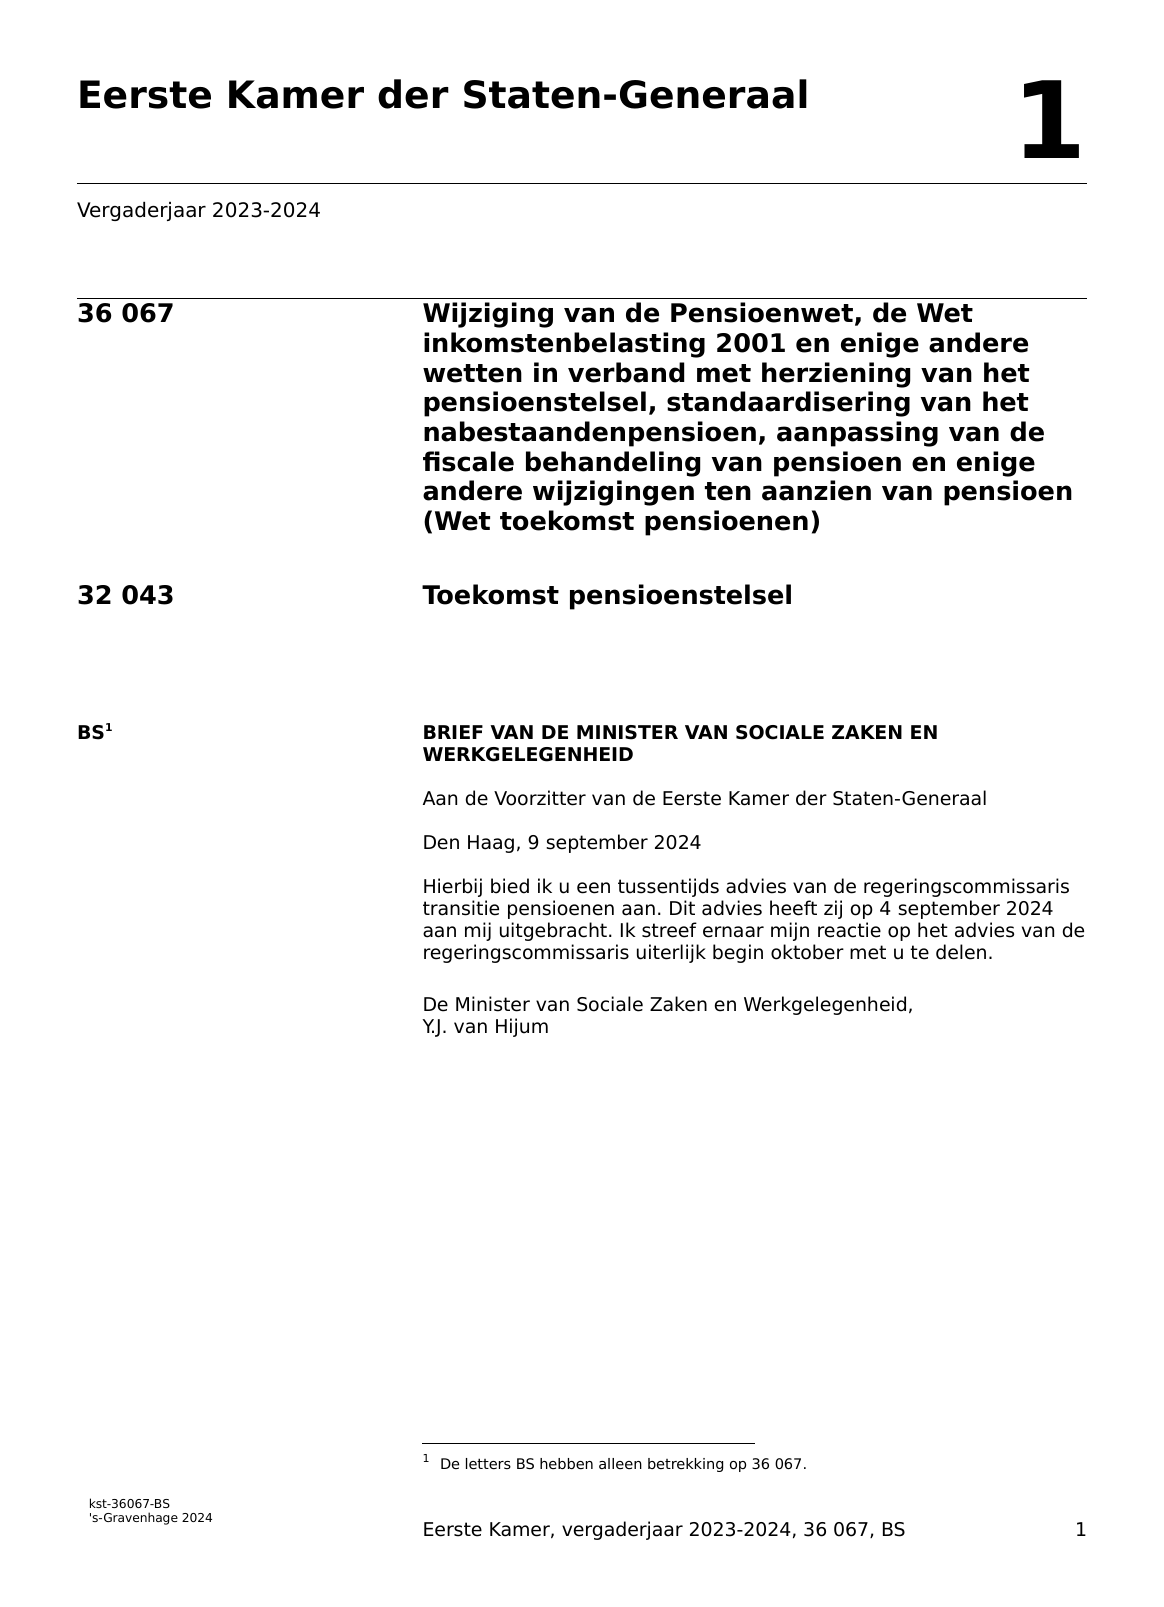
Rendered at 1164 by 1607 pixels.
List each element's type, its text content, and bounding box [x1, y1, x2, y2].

text Aan de Voorzitter van de Eerste Kamer der Staten-Generaal [422, 788, 1087, 810]
table_cell Vergaderjaar 2023-2024 [77, 184, 1087, 298]
subtitle 36 067 Wijziging van de Pensioenwet, de Wet inkomstenbelasting 2001 en enige andere wetten in verband met herziening van het pensioenstelsel, standaardisering van het nabestaandenpensioen, aanpassing van de fiscale behandeling van pensioen en enige andere wijzigingen ten aanzien van pensioen (Wet toekomst pensioenen) [77, 299, 1087, 536]
text De Minister van Sociale Zaken en Werkgelegenheid, Y.J. van Hijum [422, 994, 1087, 1038]
text 's-Gravenhage 2024 [88, 1511, 323, 1525]
text De letters BS hebben alleen betrekking op 36 067. [422, 1452, 1087, 1474]
text Hierbij bied ik u een tussentijds advies van de regeringscommissaris transitie pensioenen aan. Dit advies heeft zij op 4 september 2024 aan mij uitgebracht. Ik streef ernaar mijn reactie op het advies van de regeringscommissaris uiterlijk begin oktober met u te delen. [422, 876, 1087, 964]
subtitle 32 043 Toekomst pensioenstelsel [77, 581, 1087, 611]
table_header Eerste Kamer der Staten-Generaal [77, 59, 886, 183]
text Den Haag, 9 september 2024 [422, 832, 1087, 854]
text kst-36067-BS [88, 1497, 323, 1511]
subtitle BS BRIEF VAN DE MINISTER VAN SOCIALE ZAKEN EN WERKGELEGENHEID [77, 722, 1087, 766]
table_header 1 [886, 59, 1087, 183]
